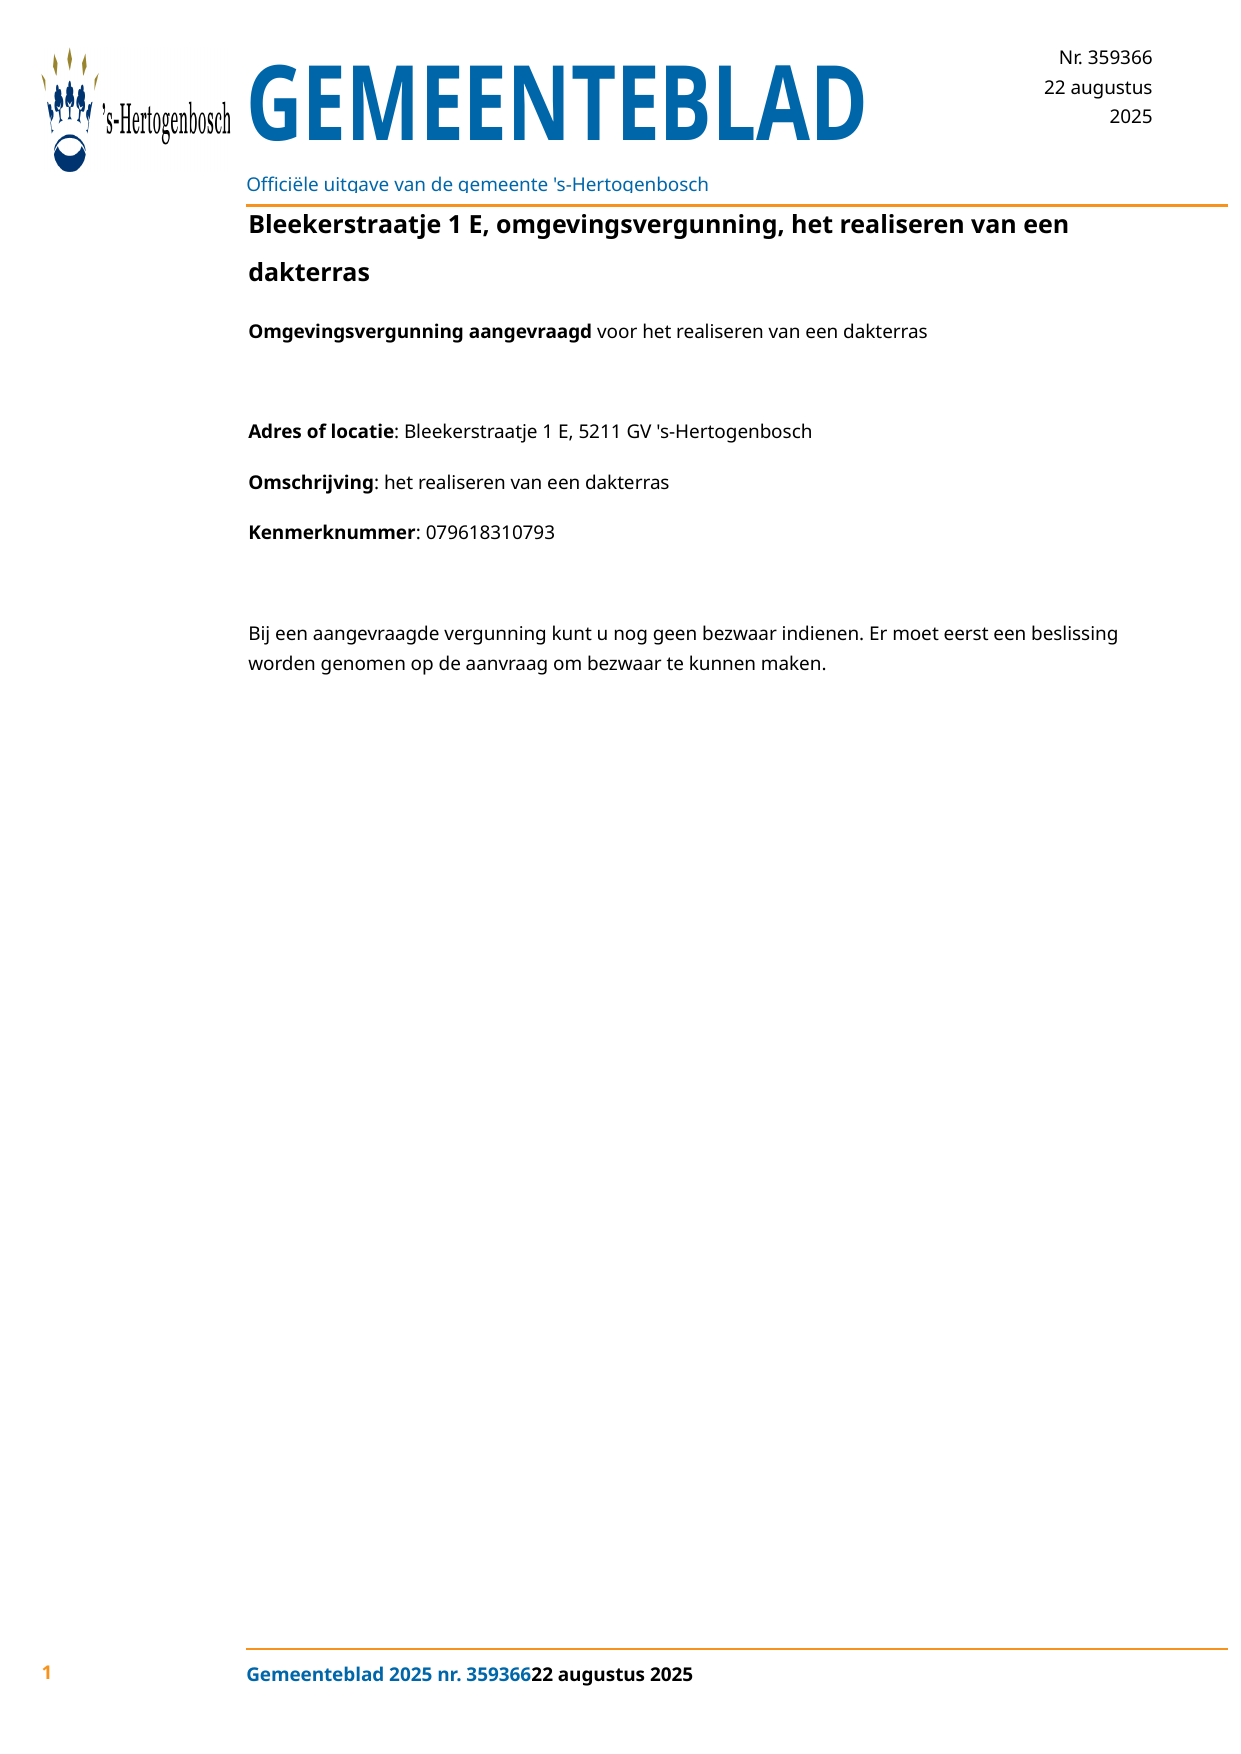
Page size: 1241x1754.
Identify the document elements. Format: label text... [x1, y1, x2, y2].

text Omschrijving: het realiseren van een dakterras [248, 469, 1152, 495]
text Kenmerknummer: 079618310793 [248, 519, 1152, 545]
text Omgevingsvergunning aangevraagd voor het realiseren van een dakterras [248, 318, 1152, 344]
text Bij een aangevraagde vergunning kunt u nog geen bezwaar indienen. Er moet eerst een beslissing worden genomen op de aanvraag om bezwaar te kunnen maken. [248, 620, 1152, 676]
picture [41, 47, 231, 172]
text Adres of locatie: Bleekerstraatje 1 E, 5211 GV 's-Hertogenbosch [248, 419, 1152, 444]
text Bleekerstraatje 1 E, omgevingsvergunning, het realiseren van een dakterras [248, 207, 1152, 288]
